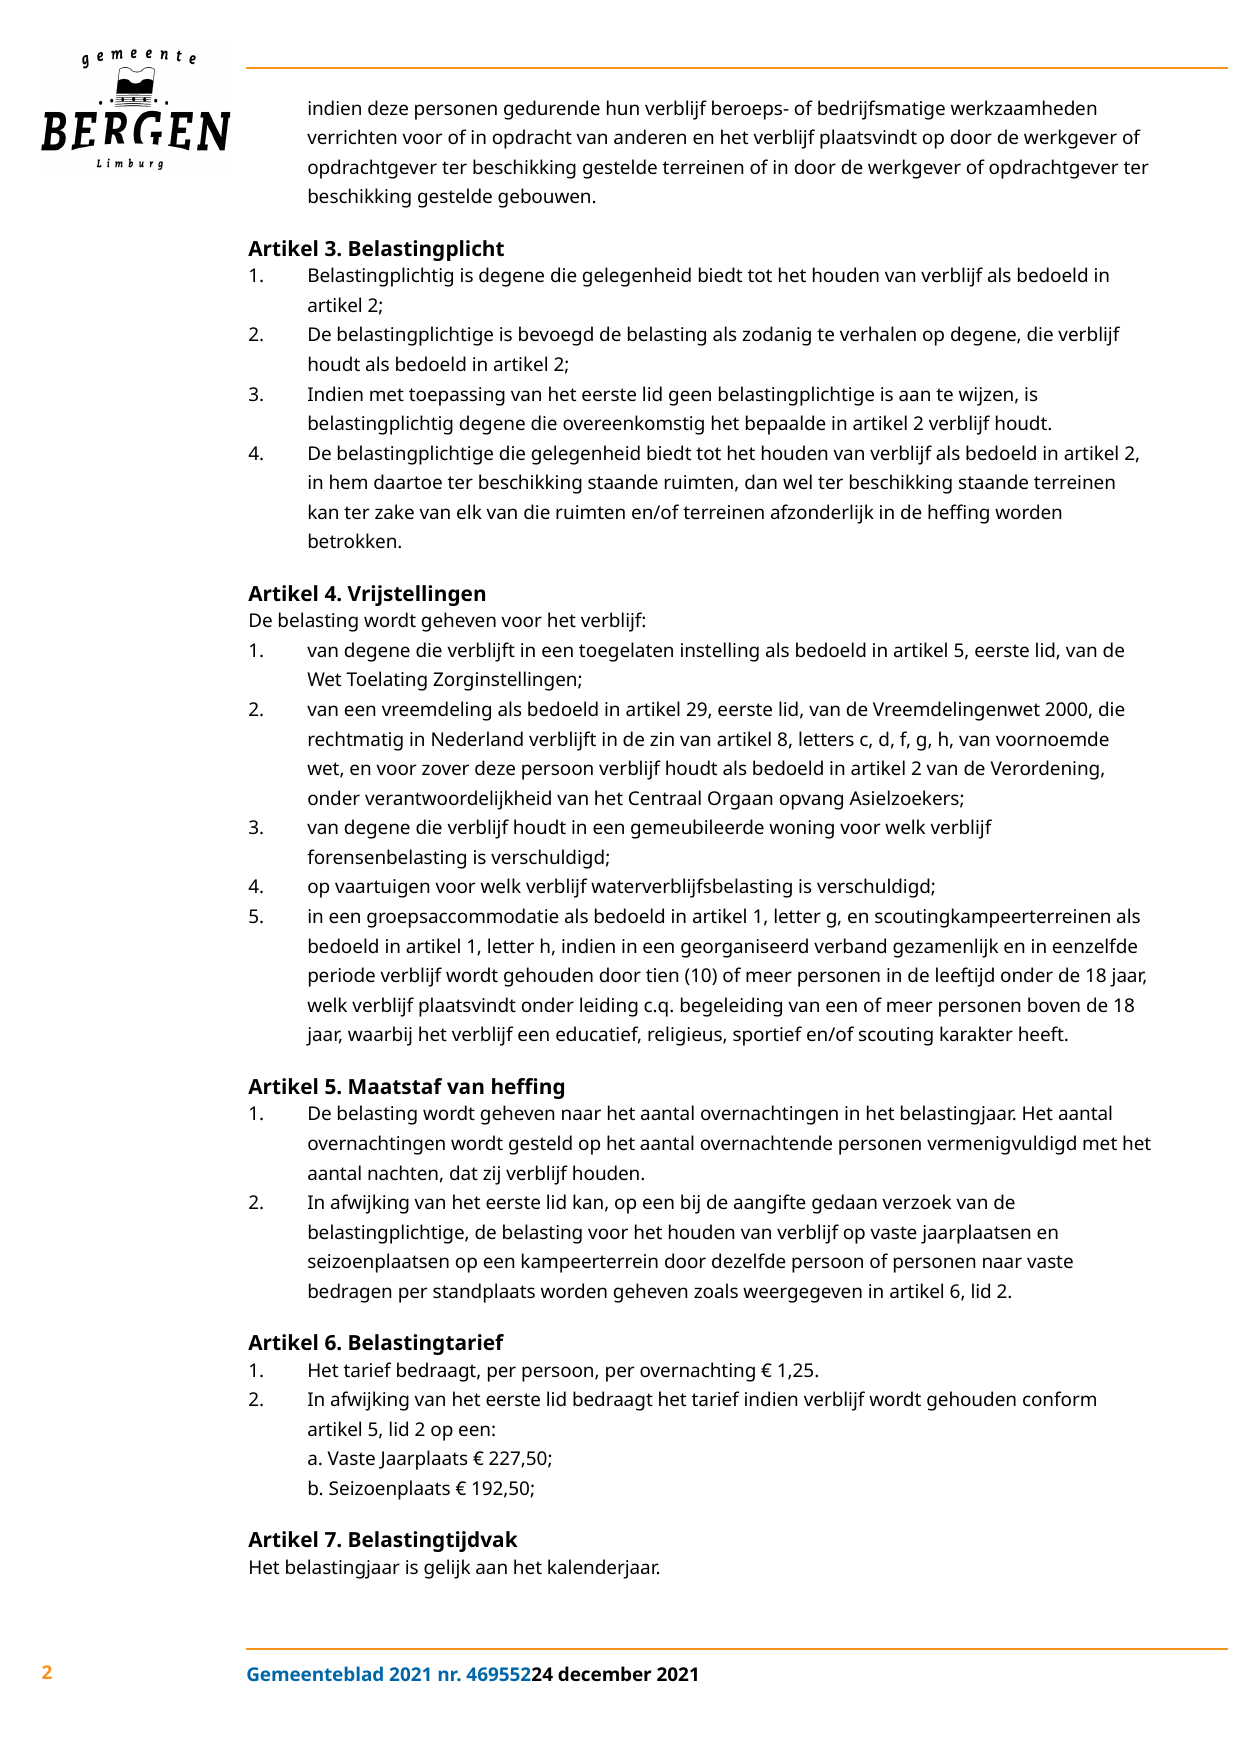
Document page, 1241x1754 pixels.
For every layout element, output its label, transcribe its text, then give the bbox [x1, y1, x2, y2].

list van degene die verblijf houdt in een gemeubileerde woning voor welk verblijf forensenbelasting is verschuldigd; [248, 814, 1152, 870]
list van een vreemdeling als bedoeld in artikel 29, eerste lid, van de Vreemdelingenwet 2000, die rechtmatig in Nederland verblijft in de zin van artikel 8, letters c, d, f, g, h, van voornoemde wet, en voor zover deze persoon verblijf houdt als bedoeld in artikel 2 van de Verordening, onder verantwoordelijkheid van het Centraal Orgaan opvang Asielzoekers; [248, 696, 1152, 811]
text Artikel 6. Belastingtarief [248, 1328, 1152, 1357]
text Artikel 4. Vrijstellingen [248, 579, 1152, 607]
list De belasting wordt geheven naar het aantal overnachtingen in het belastingjaar. Het aantal overnachtingen wordt gesteld op het aantal overnachtende personen vermenigvuldigd met het aantal nachten, dat zij verblijf houden. [248, 1101, 1152, 1185]
text Artikel 5. Maatstaf van heffing [248, 1072, 1152, 1101]
list indien deze personen gedurende hun verblijf beroeps- of bedrijfsmatige werkzaamheden verrichten voor of in opdracht van anderen en het verblijf plaatsvindt op door de werkgever of opdrachtgever ter beschikking gestelde terreinen of in door de werkgever of opdrachtgever ter beschikking gestelde gebouwen. [248, 95, 1152, 209]
list op vaartuigen voor welk verblijf waterverblijfsbelasting is verschuldigd; [248, 874, 1152, 899]
text De belasting wordt geheven voor het verblijf: [248, 607, 1152, 633]
text Artikel 3. Belastingplicht [248, 234, 1152, 262]
list a. Vaste Jaarplaats € 227,50; [248, 1446, 1152, 1471]
list Het tarief bedraagt, per persoon, per overnachting € 1,25. [248, 1357, 1152, 1383]
list Indien met toepassing van het eerste lid geen belastingplichtige is aan te wijzen, is belastingplichtig degene die overeenkomstig het bepaalde in artikel 2 verblijf houdt. [248, 381, 1152, 436]
list in een groepsaccommodatie als bedoeld in artikel 1, letter g, en scoutingkampeerterreinen als bedoeld in artikel 1, letter h, indien in een georganiseerd verband gezamenlijk en in eenzelfde periode verblijf wordt gehouden door tien (10) of meer personen in de leeftijd onder de 18 jaar, welk verblijf plaatsvindt onder leiding c.q. begeleiding van een of meer personen boven de 18 jaar, waarbij het verblijf een educatief, religieus, sportief en/of scouting karakter heeft. [248, 903, 1152, 1047]
picture [41, 47, 231, 172]
text Artikel 7. Belastingtijdvak [248, 1526, 1152, 1554]
text Het belastingjaar is gelijk aan het kalenderjaar. [248, 1554, 1152, 1580]
list De belastingplichtige is bevoegd de belasting als zodanig te verhalen op degene, die verblijf houdt als bedoeld in artikel 2; [248, 322, 1152, 377]
list De belastingplichtige die gelegenheid biedt tot het houden van verblijf als bedoeld in artikel 2, in hem daartoe ter beschikking staande ruimten, dan wel ter beschikking staande terreinen kan ter zake van elk van die ruimten en/of terreinen afzonderlijk in de heffing worden betrokken. [248, 440, 1152, 554]
list b. Seizoenplaats € 192,50; [248, 1475, 1152, 1501]
list van degene die verblijft in een toegelaten instelling als bedoeld in artikel 5, eerste lid, van de Wet Toelating Zorginstellingen; [248, 637, 1152, 692]
list Belastingplichtig is degene die gelegenheid biedt tot het houden van verblijf als bedoeld in artikel 2; [248, 262, 1152, 318]
list In afwijking van het eerste lid kan, op een bij de aangifte gedaan verzoek van de belastingplichtige, de belasting voor het houden van verblijf op vaste jaarplaatsen en seizoenplaatsen op een kampeerterrein door dezelfde persoon of personen naar vaste bedragen per standplaats worden geheven zoals weergegeven in artikel 6, lid 2. [248, 1189, 1152, 1304]
list In afwijking van het eerste lid bedraagt het tarief indien verblijf wordt gehouden conform artikel 5, lid 2 op een: [248, 1386, 1152, 1442]
